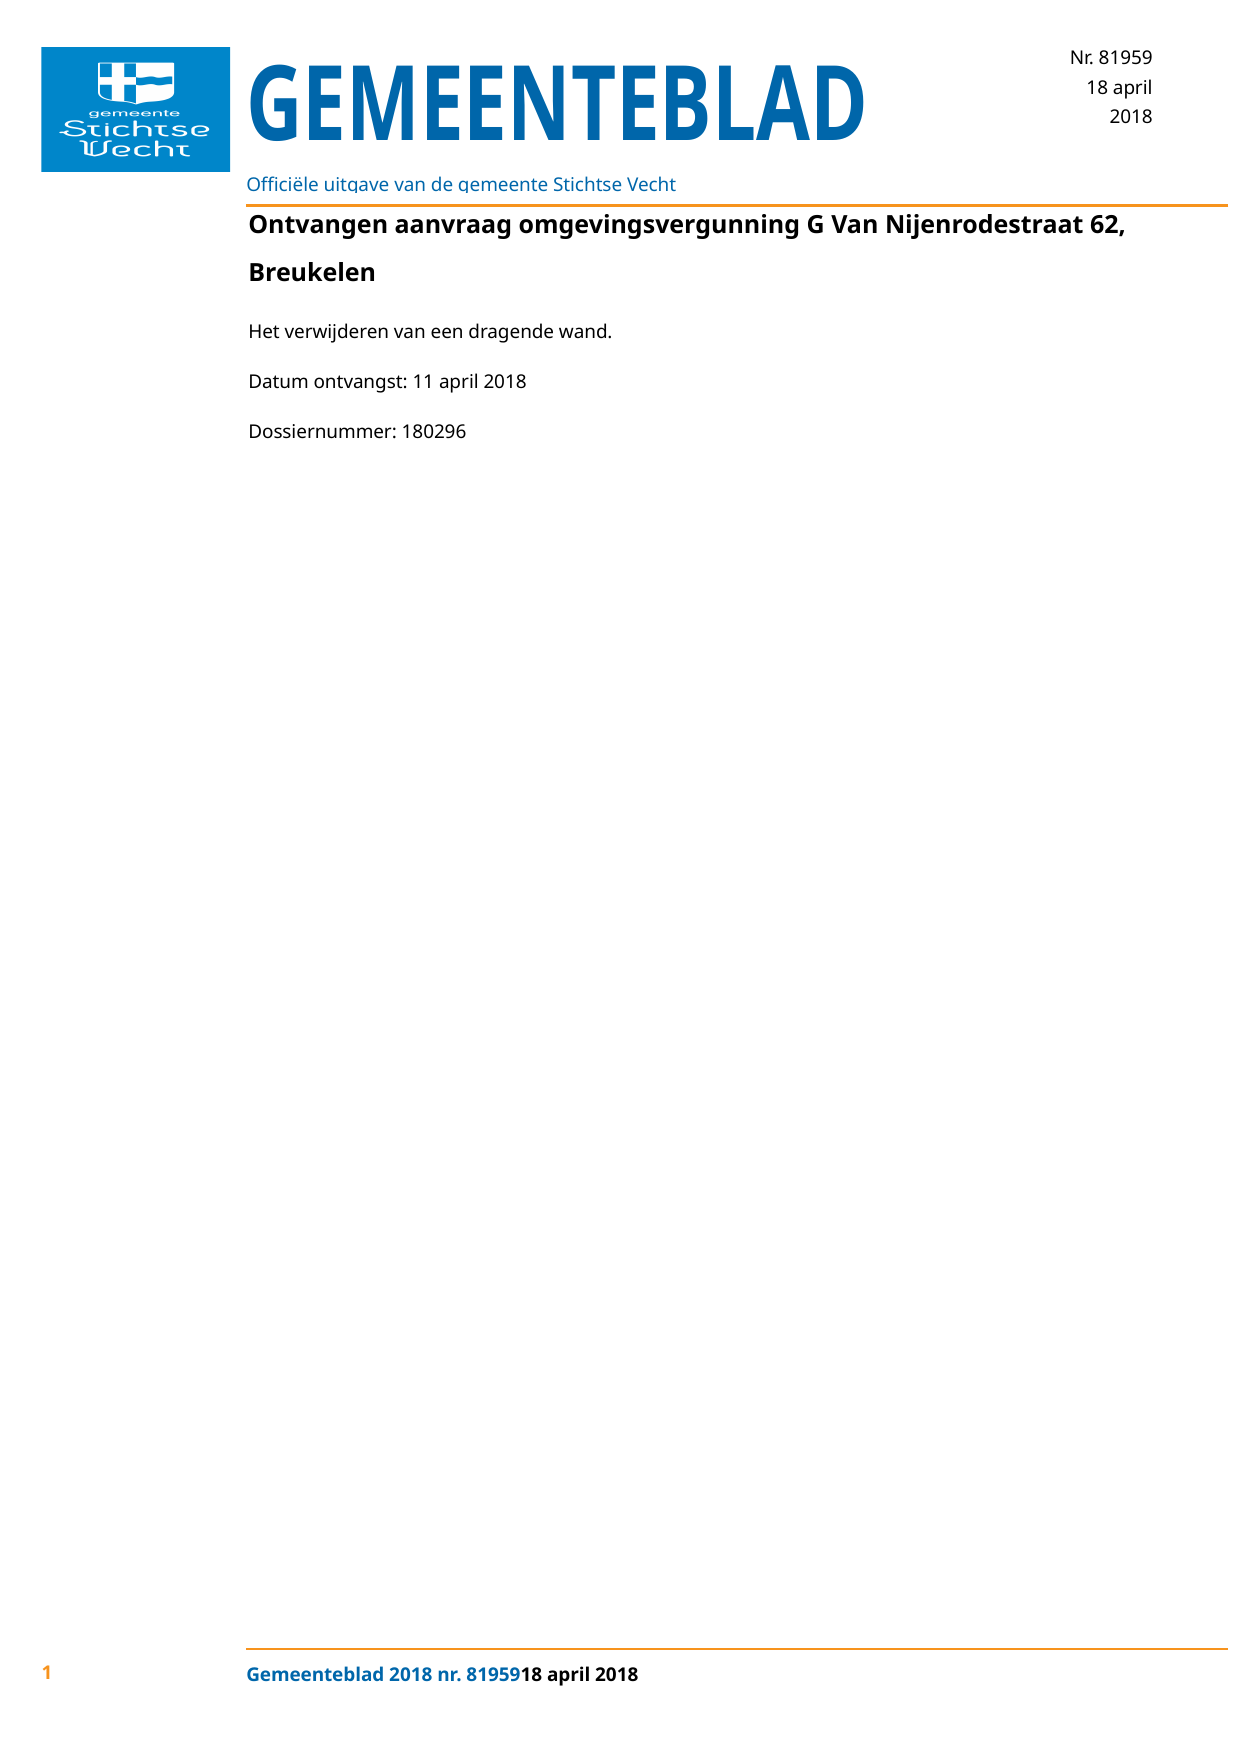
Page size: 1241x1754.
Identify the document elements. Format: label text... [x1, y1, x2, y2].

picture [137, 63, 174, 103]
picture [99, 63, 135, 101]
text Dossiernummer: 180296 [248, 419, 1152, 444]
text Het verwijderen van een dragende wand. [248, 318, 1152, 344]
text Datum ontvangst: 11 april 2018 [248, 368, 1152, 394]
text Ontvangen aanvraag omgevingsvergunning G Van Nijenrodestraat 62, Breukelen [248, 207, 1152, 288]
